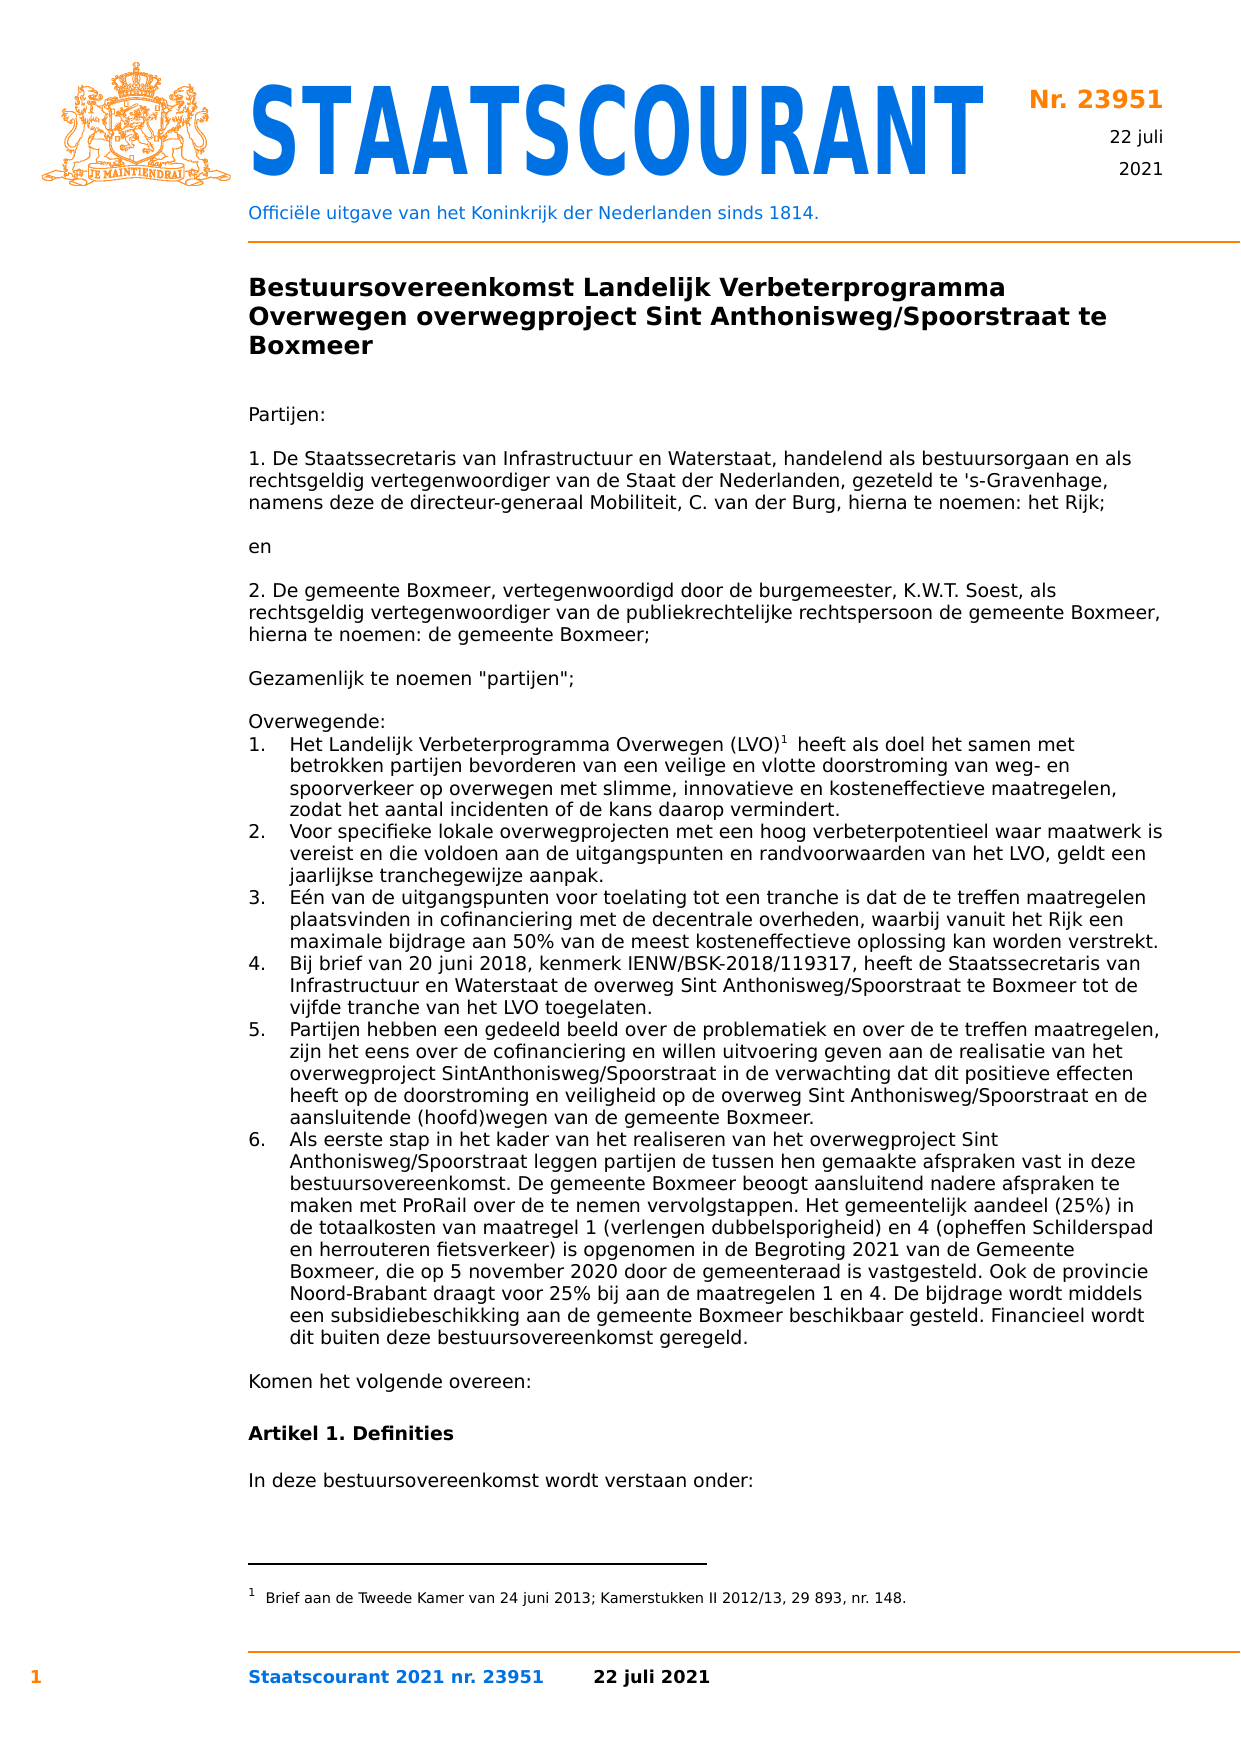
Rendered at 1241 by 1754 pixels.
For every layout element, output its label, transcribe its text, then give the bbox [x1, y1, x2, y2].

text 4. Bij brief van 20 juni 2018, kenmerk IENW/BSK-2018/119317, heeft de Staatssecretaris van Infrastructuur en Waterstaat de overweg Sint Anthonisweg/Spoorstraat te Boxmeer tot de vijfde tranche van het LVO toegelaten. [248, 953, 1163, 1019]
text 5. Partijen hebben een gedeeld beeld over de problematiek en over de te treffen maatregelen, zijn het eens over de cofinanciering en willen uitvoering geven aan de realisatie van het overwegproject SintAnthonisweg/Spoorstraat in de verwachting dat dit positieve effecten heeft op de doorstroming en veiligheid op de overweg Sint Anthonisweg/Spoorstraat en de aansluitende (hoofd)wegen van de gemeente Boxmeer. [248, 1019, 1163, 1129]
text Gezamenlijk te noemen "partijen"; [248, 668, 1163, 689]
text Partijen: [248, 404, 1163, 426]
text In deze bestuursovereenkomst wordt verstaan onder: [248, 1470, 1163, 1492]
table_header Nr. 23951 [998, 62, 1240, 121]
text en [248, 536, 1163, 558]
text 2. Voor specifieke lokale overwegprojecten met een hoog verbeterpotentieel waar maatwerk is vereist en die voldoen aan de uitgangspunten en randvoorwaarden van het LVO, geldt een jaarlijkse tranchegewijze aanpak. [248, 821, 1163, 887]
text Brief aan de Tweede Kamer van 24 juni 2013; Kamerstukken II 2012/13, 29 893, nr. 148. [248, 1586, 1163, 1608]
picture [41, 62, 231, 186]
text 2. De gemeente Boxmeer, vertegenwoordigd door de burgemeester, K.W.T. Soest, als rechtsgeldig vertegenwoordiger van de publiekrechtelijke rechtspersoon de gemeente Boxmeer, hierna te noemen: de gemeente Boxmeer; [248, 580, 1163, 646]
text 3. Eén van de uitgangspunten voor toelating tot een tranche is dat de te treffen maatregelen plaatsvinden in cofinanciering met de decentrale overheden, waarbij vanuit het Rijk een maximale bijdrage aan 50% van de meest kosteneffectieve oplossing kan worden verstrekt. [248, 887, 1163, 953]
subtitle Bestuursovereenkomst Landelijk Verbeterprogramma Overwegen overwegproject Sint Anthonisweg/Spoorstraat te Boxmeer [248, 273, 1163, 361]
text 1. De Staatssecretaris van Infrastructuur en Waterstaat, handelend als bestuursorgaan en als rechtsgeldig vertegenwoordiger van de Staat der Nederlanden, gezeteld te 's-Gravenhage, namens deze de directeur-generaal Mobiliteit, C. van der Burg, hierna te noemen: het Rijk; [248, 448, 1163, 514]
table_cell Officiële uitgave van het Koninkrijk der Nederlanden sinds 1814. [248, 203, 1240, 241]
text Overwegende: [248, 711, 1163, 733]
table_cell 22 juli [998, 121, 1240, 153]
table_header [25, 62, 248, 241]
table_cell 2021 [998, 153, 1240, 203]
text Komen het volgende overeen: [248, 1371, 1163, 1393]
text 6. Als eerste stap in het kader van het realiseren van het overwegproject Sint Anthonisweg/Spoorstraat leggen partijen de tussen hen gemaakte afspraken vast in deze bestuursovereenkomst. De gemeente Boxmeer beoogt aansluitend nadere afspraken te maken met ProRail over de te nemen vervolgstappen. Het gemeentelijk aandeel (25%) in de totaalkosten van maatregel 1 (verlengen dubbelsporigheid) en 4 (opheffen Schilderspad en herrouteren fietsverkeer) is opgenomen in de Begroting 2021 van de Gemeente Boxmeer, die op 5 november 2020 door de gemeenteraad is vastgesteld. Ook de provincie Noord-Brabant draagt voor 25% bij aan de maatregelen 1 en 4. De bijdrage wordt middels een subsidiebeschikking aan de gemeente Boxmeer beschikbaar gesteld. Financieel wordt dit buiten deze bestuursovereenkomst geregeld. [248, 1129, 1163, 1349]
text 1. Het Landelijk Verbeterprogramma Overwegen (LVO) heeft aIs doel het samen met betrokken partijen bevorderen van een veilige en vlotte doorstroming van weg- en spoorverkeer op overwegen met slimme, innovatieve en kosteneffectieve maatregelen, zodat het aantal incidenten of de kans daarop vermindert. [248, 733, 1163, 821]
subtitle Artikel 1. Definities [248, 1423, 1163, 1445]
table_header STAATSCOURANT [248, 62, 998, 203]
